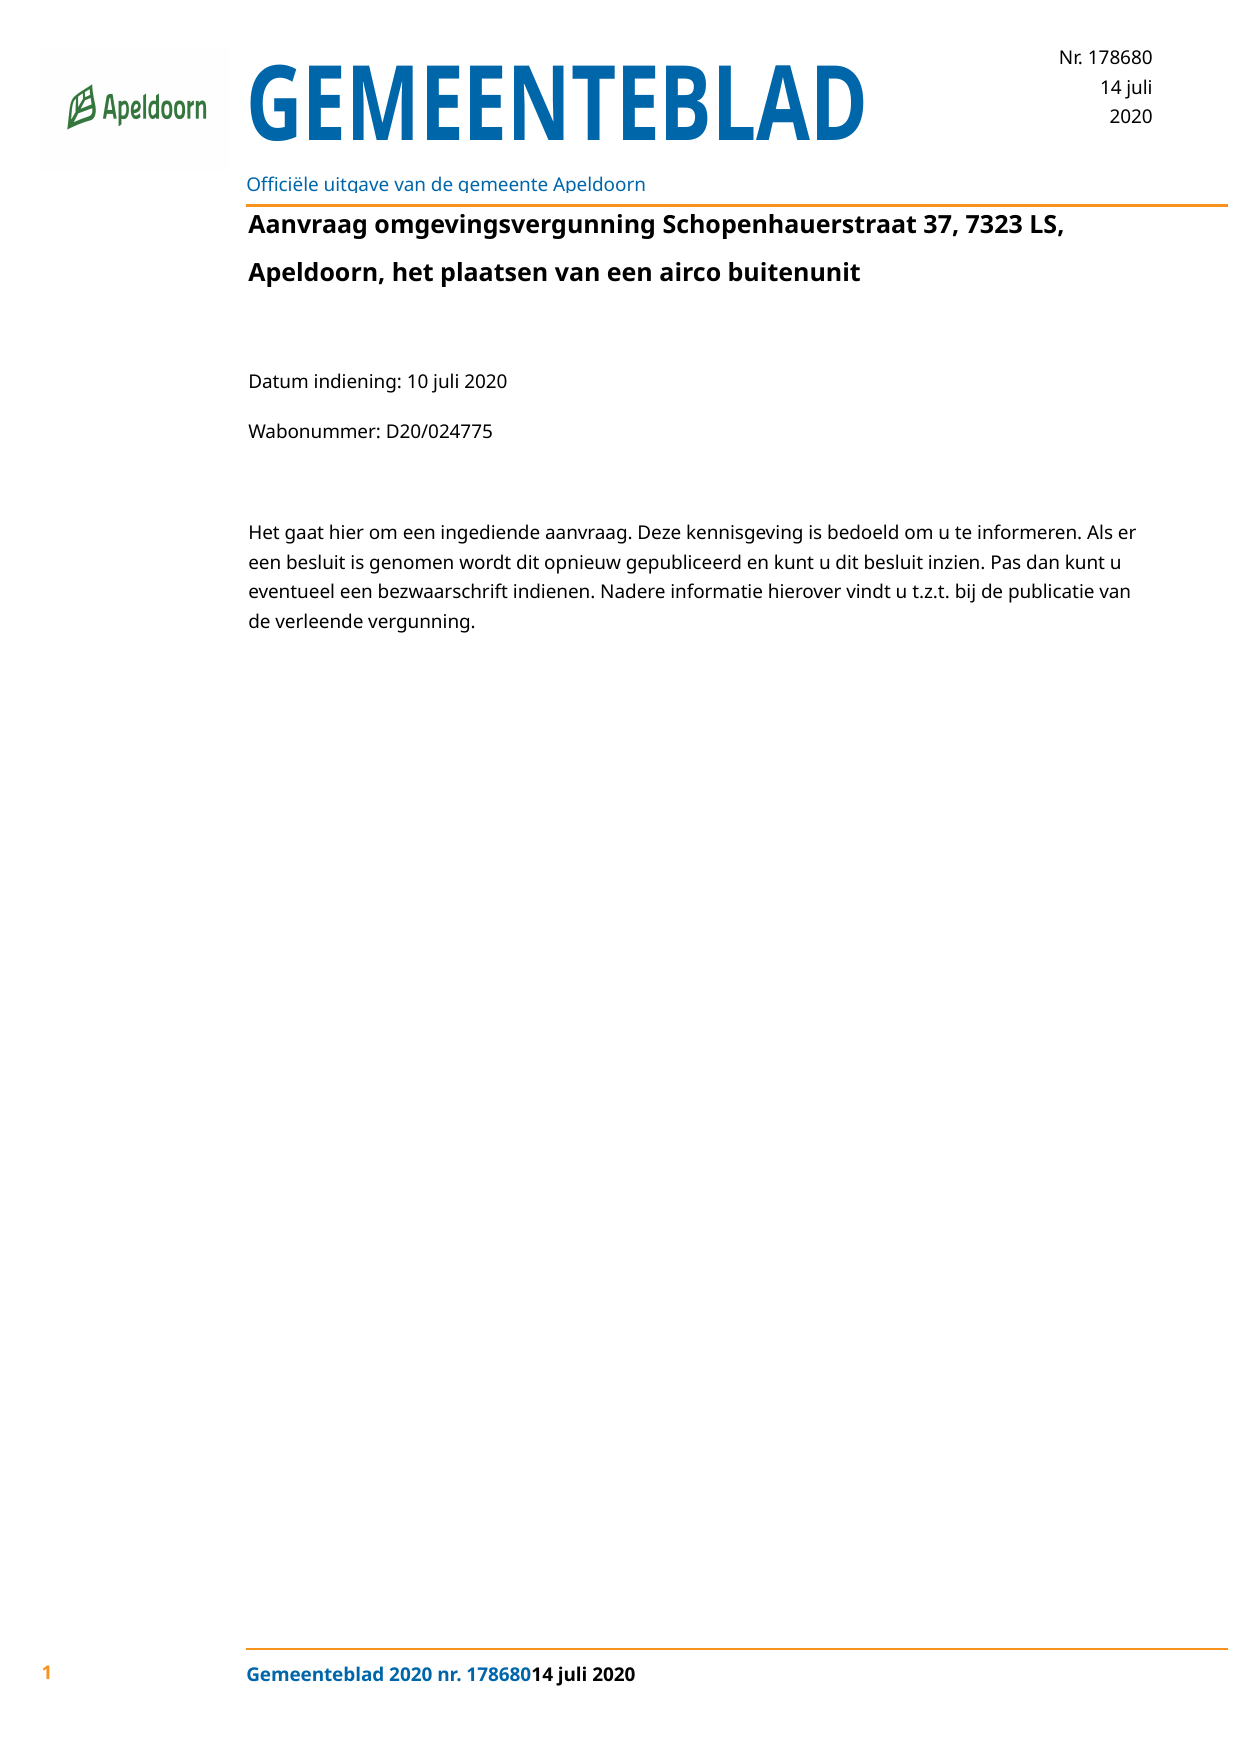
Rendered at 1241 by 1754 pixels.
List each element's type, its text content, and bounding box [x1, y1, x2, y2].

text Wabonummer: D20/024775 [248, 419, 1152, 444]
picture [41, 47, 231, 172]
text Datum indiening: 10 juli 2020 [248, 368, 1152, 394]
text Het gaat hier om een ingediende aanvraag. Deze kennisgeving is bedoeld om u te informeren. Als er een besluit is genomen wordt dit opnieuw gepubliceerd en kunt u dit besluit inzien. Pas dan kunt u eventueel een bezwaarschrift indienen. Nadere informatie hierover vindt u t.z.t. bij de publicatie van de verleende vergunning. [248, 519, 1152, 634]
text Aanvraag omgevingsvergunning Schopenhauerstraat 37, 7323 LS, Apeldoorn, het plaatsen van een airco buitenunit [248, 207, 1152, 288]
